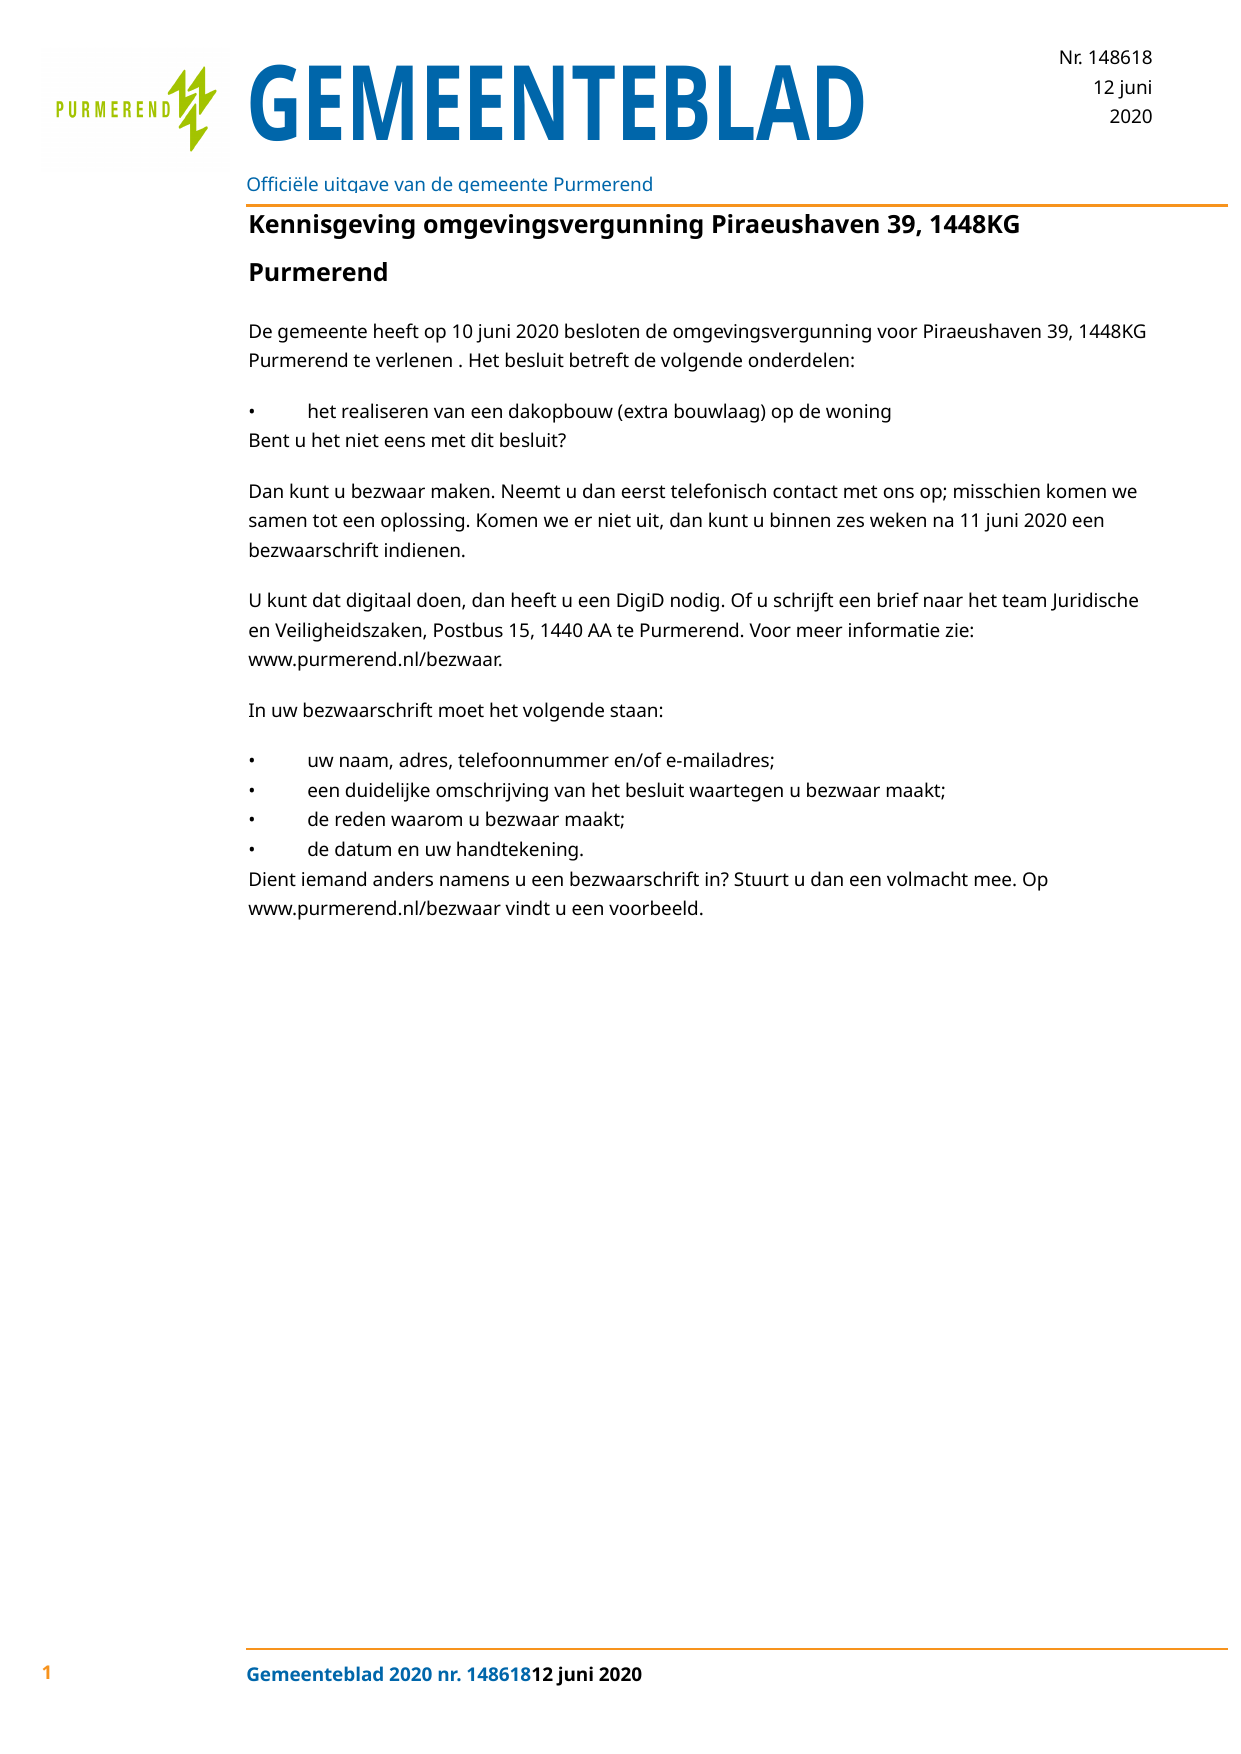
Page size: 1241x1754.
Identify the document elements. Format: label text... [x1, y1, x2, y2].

text Kennisgeving omgevingsvergunning Piraeushaven 39, 1448KG Purmerend [248, 207, 1152, 288]
text Bent u het niet eens met dit besluit? [248, 427, 1152, 453]
list het realiseren van een dakopbouw (extra bouwlaag) op de woning [248, 398, 1152, 424]
text In uw bezwaarschrift moet het volgende staan: [248, 697, 1152, 723]
text Dan kunt u bezwaar maken. Neemt u dan eerst telefonisch contact met ons op; misschien komen we samen tot een oplossing. Komen we er niet uit, dan kunt u binnen zes weken na 11 juni 2020 een bezwaarschrift indienen. [248, 478, 1152, 563]
text U kunt dat digitaal doen, dan heeft u een DigiD nodig. Of u schrijft een brief naar het team Juridische en Veiligheidszaken, Postbus 15, 1440 AA te Purmerend. Voor meer informatie zie: www.purmerend.nl/bezwaar. [248, 587, 1152, 672]
text Dient iemand anders namens u een bezwaarschrift in? Stuurt u dan een volmacht mee. Op www.purmerend.nl/bezwaar vindt u een voorbeeld. [248, 866, 1152, 921]
list de datum en uw handtekening. [248, 836, 1152, 862]
text De gemeente heeft op 10 juni 2020 besloten de omgevingsvergunning voor Piraeushaven 39, 1448KG Purmerend te verlenen . Het besluit betreft de volgende onderdelen: [248, 318, 1152, 373]
list de reden waarom u bezwaar maakt; [248, 807, 1152, 832]
picture [41, 47, 231, 172]
list uw naam, adres, telefoonnummer en/of e-mailadres; [248, 747, 1152, 773]
list een duidelijke omschrijving van het besluit waartegen u bezwaar maakt; [248, 777, 1152, 803]
